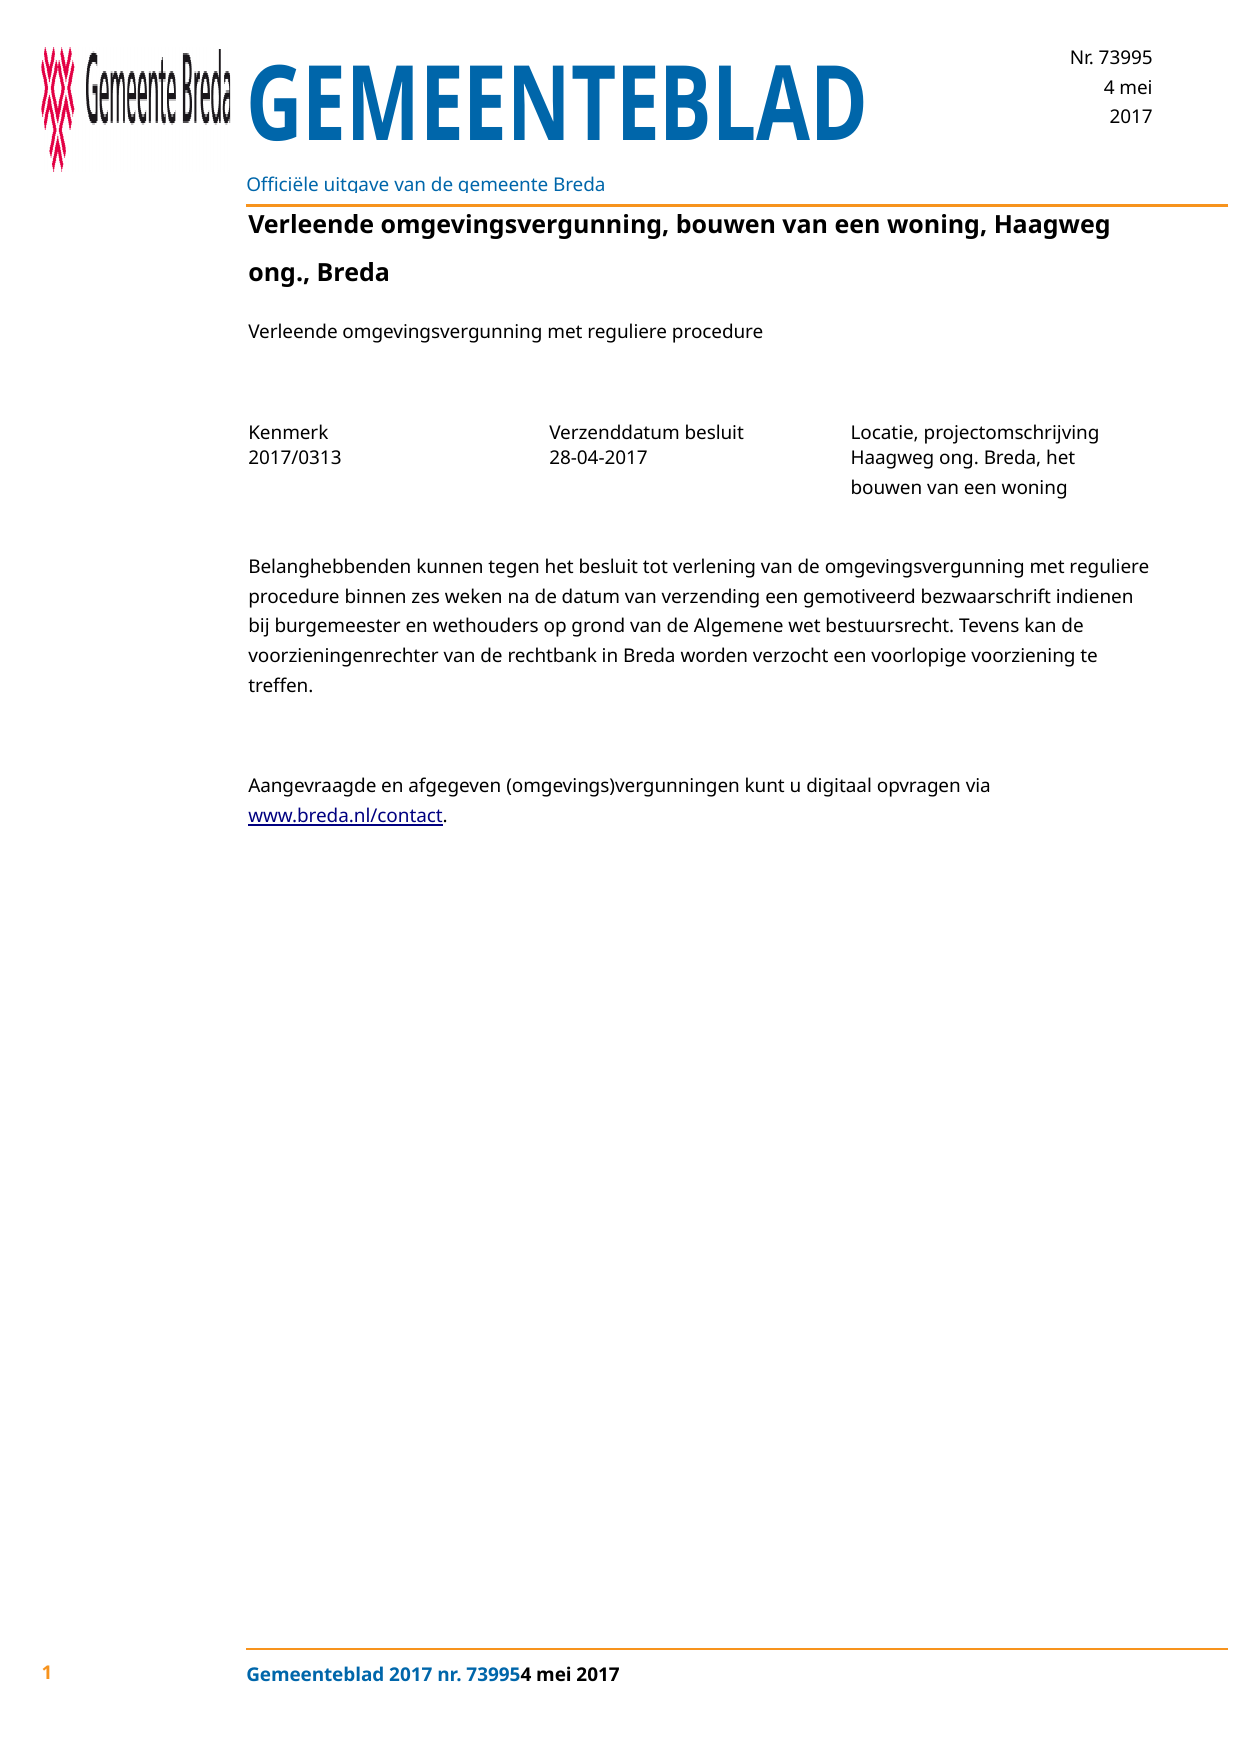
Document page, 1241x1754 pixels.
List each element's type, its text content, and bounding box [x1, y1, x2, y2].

table_header Locatie, projectomschrijving [850, 419, 1152, 444]
text Verleende omgevingsvergunning met reguliere procedure [248, 318, 1152, 344]
table_header Verzenddatum besluit [549, 419, 850, 444]
text Aangevraagde en afgegeven (omgevings)vergunningen kunt u digitaal opvragen via www.breda.nl/contact. [248, 773, 1152, 828]
picture [41, 47, 231, 172]
table_cell 28-04-2017 [549, 445, 850, 500]
table_header Kenmerk [248, 419, 549, 444]
text Belanghebbenden kunnen tegen het besluit tot verlening van de omgevingsvergunning met reguliere procedure binnen zes weken na de datum van verzending een gemotiveerd bezwaarschrift indienen bij burgemeester en wethouders op grond van de Algemene wet bestuursrecht. Tevens kan de voorzieningenrechter van de rechtbank in Breda worden verzocht een voorlopige voorziening te treffen. [248, 553, 1152, 698]
text Verleende omgevingsvergunning, bouwen van een woning, Haagweg ong., Breda [248, 207, 1152, 288]
table_cell Haagweg ong. Breda, het bouwen van een woning [850, 445, 1152, 500]
table_cell 2017/0313 [248, 445, 549, 500]
